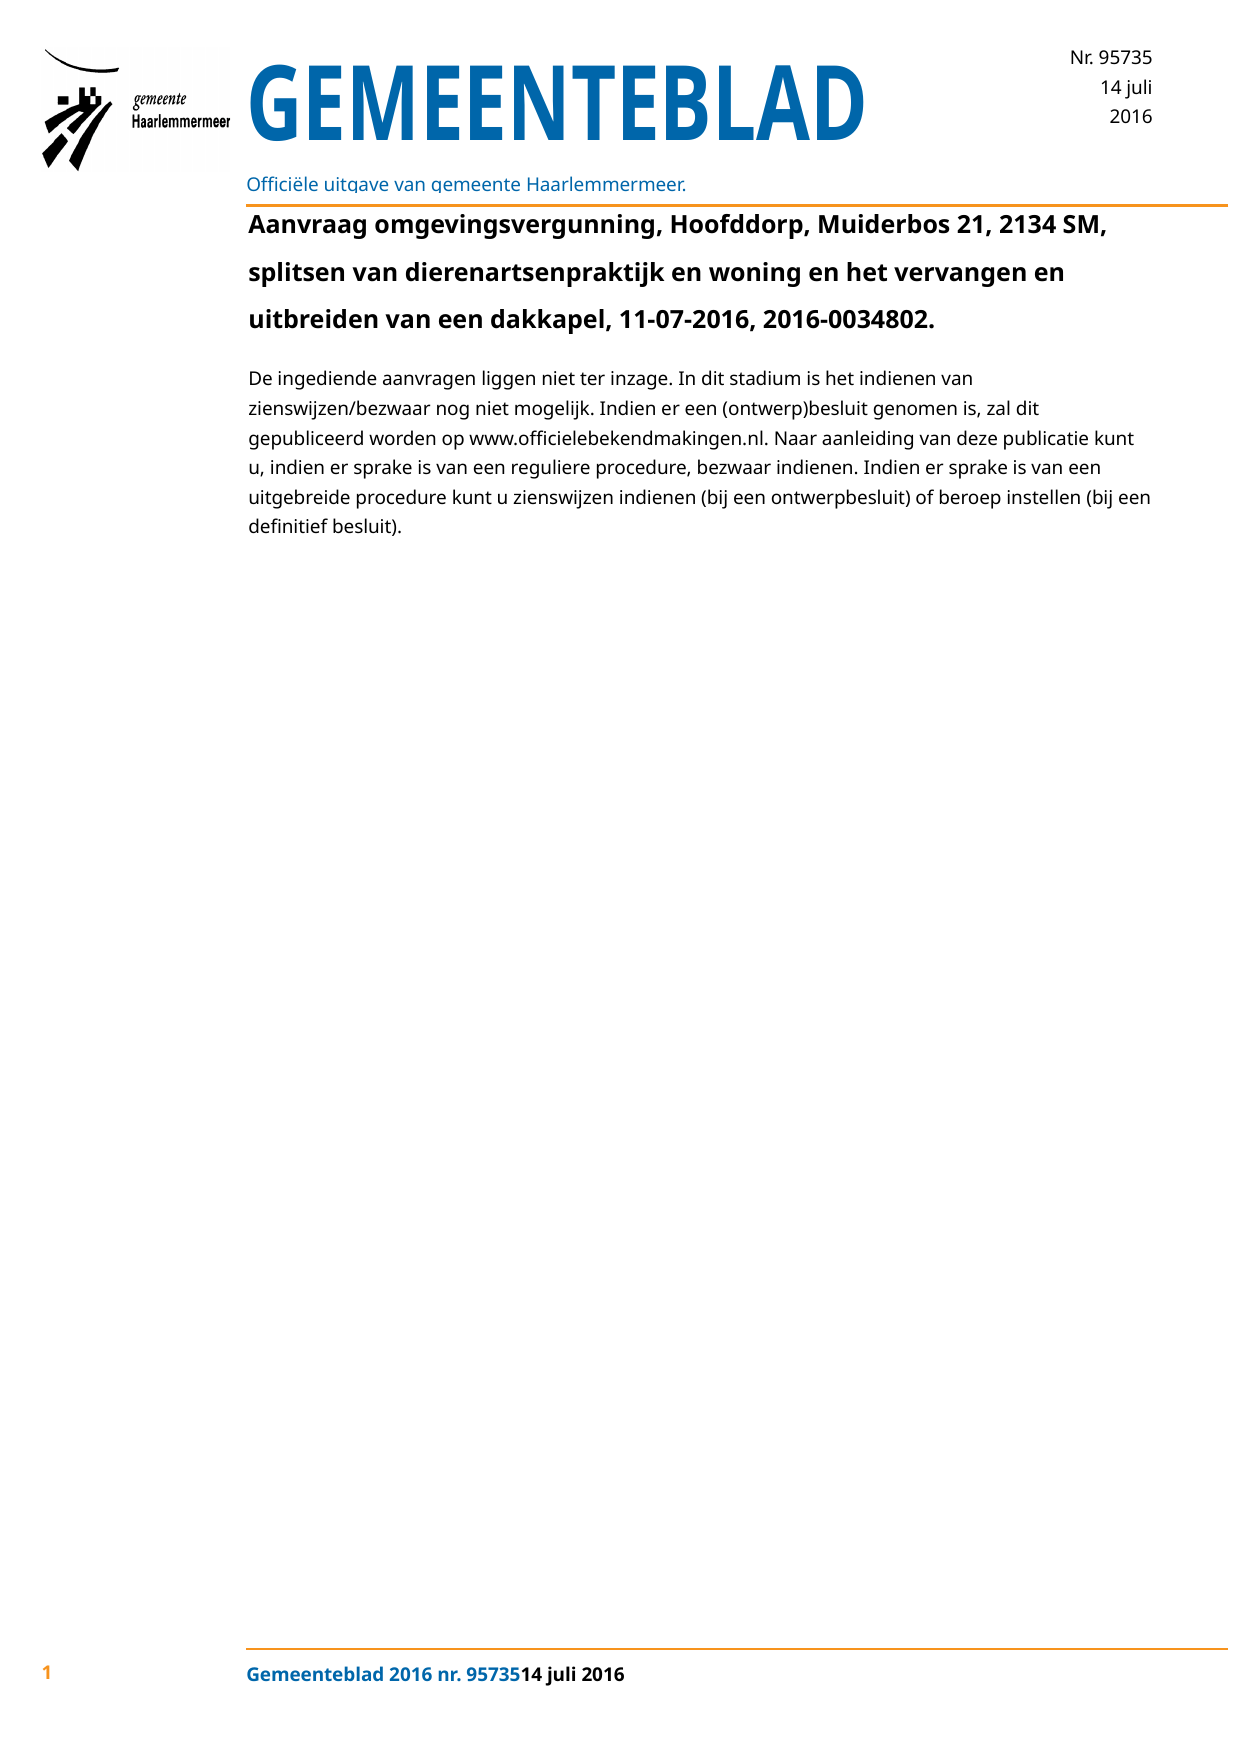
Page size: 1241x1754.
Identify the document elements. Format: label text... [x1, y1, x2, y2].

text Aanvraag omgevingsvergunning, Hoofddorp, Muiderbos 21, 2134 SM, splitsen van dierenartsenpraktijk en woning en het vervangen en uitbreiden van een dakkapel, 11-07-2016, 2016-0034802. [248, 207, 1152, 336]
text De ingediende aanvragen liggen niet ter inzage. In dit stadium is het indienen van zienswijzen/bezwaar nog niet mogelijk. Indien er een (ontwerp)besluit genomen is, zal dit gepubliceerd worden op www.officielebekendmakingen.nl. Naar aanleiding van deze publicatie kunt u, indien er sprake is van een reguliere procedure, bezwaar indienen. Indien er sprake is van een uitgebreide procedure kunt u zienswijzen indienen (bij een ontwerpbesluit) of beroep instellen (bij een definitief besluit). [248, 366, 1152, 539]
picture [41, 47, 231, 172]
